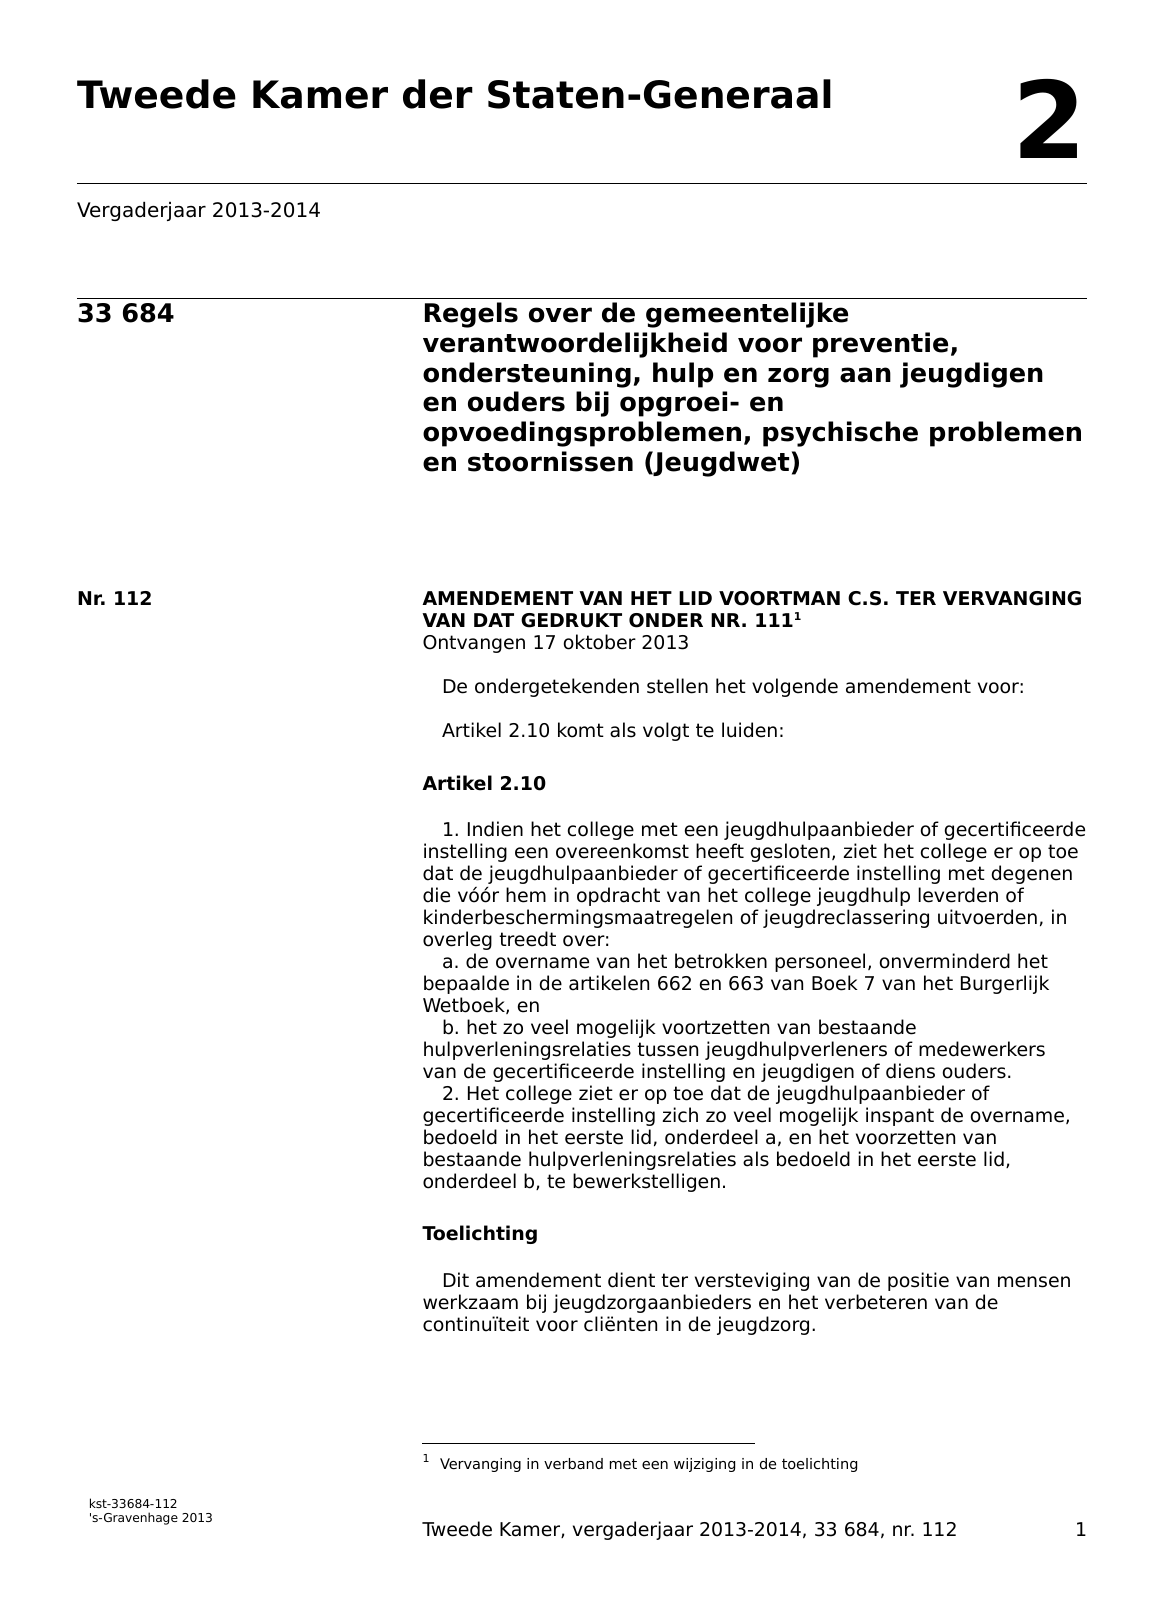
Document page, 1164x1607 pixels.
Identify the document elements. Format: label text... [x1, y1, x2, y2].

text Ontvangen 17 oktober 2013 [422, 632, 1087, 654]
text Vervanging in verband met een wijziging in de toelichting [422, 1452, 1087, 1474]
subtitle Artikel 2.10 [422, 772, 1087, 794]
text Artikel 2.10 komt als volgt te luiden: [422, 720, 1087, 742]
text 's-Gravenhage 2013 [88, 1511, 323, 1525]
subtitle Nr. 112 AMENDEMENT VAN HET LID VOORTMAN C.S. TER VERVANGING VAN DAT GEDRUKT ONDER NR. 111 [77, 588, 1087, 632]
text kst-33684-112 [88, 1497, 323, 1511]
text 1. Indien het college met een jeugdhulpaanbieder of gecertificeerde instelling een overeenkomst heeft gesloten, ziet het college er op toe dat de jeugdhulpaanbieder of gecertificeerde instelling met degenen die vóór hem in opdracht van het college jeugdhulp leverden of kinderbeschermingsmaatregelen of jeugdreclassering uitvoerden, in overleg treedt over: [422, 819, 1087, 951]
text De ondergetekenden stellen het volgende amendement voor: [422, 676, 1087, 698]
text b. het zo veel mogelijk voortzetten van bestaande hulpverleningsrelaties tussen jeugdhulpverleners of medewerkers van de gecertificeerde instelling en jeugdigen of diens ouders. [422, 1017, 1087, 1083]
table_header 2 [886, 59, 1087, 183]
table_header Tweede Kamer der Staten-Generaal [77, 59, 886, 183]
subtitle 33 684 Regels over de gemeentelijke verantwoordelijkheid voor preventie, ondersteuning, hulp en zorg aan jeugdigen en ouders bij opgroei- en opvoedingsproblemen, psychische problemen en stoornissen (Jeugdwet) [77, 299, 1087, 477]
text 2. Het college ziet er op toe dat de jeugdhulpaanbieder of gecertificeerde instelling zich zo veel mogelijk inspant de overname, bedoeld in het eerste lid, onderdeel a, en het voorzetten van bestaande hulpverleningsrelaties als bedoeld in het eerste lid, onderdeel b, te bewerkstelligen. [422, 1083, 1087, 1193]
text a. de overname van het betrokken personeel, onverminderd het bepaalde in de artikelen 662 en 663 van Boek 7 van het Burgerlijk Wetboek, en [422, 951, 1087, 1017]
table_cell Vergaderjaar 2013-2014 [77, 184, 1087, 298]
subtitle Toelichting [422, 1223, 1087, 1245]
text Dit amendement dient ter versteviging van de positie van mensen werkzaam bij jeugdzorgaanbieders en het verbeteren van de continuïteit voor cliënten in de jeugdzorg. [422, 1270, 1087, 1336]
